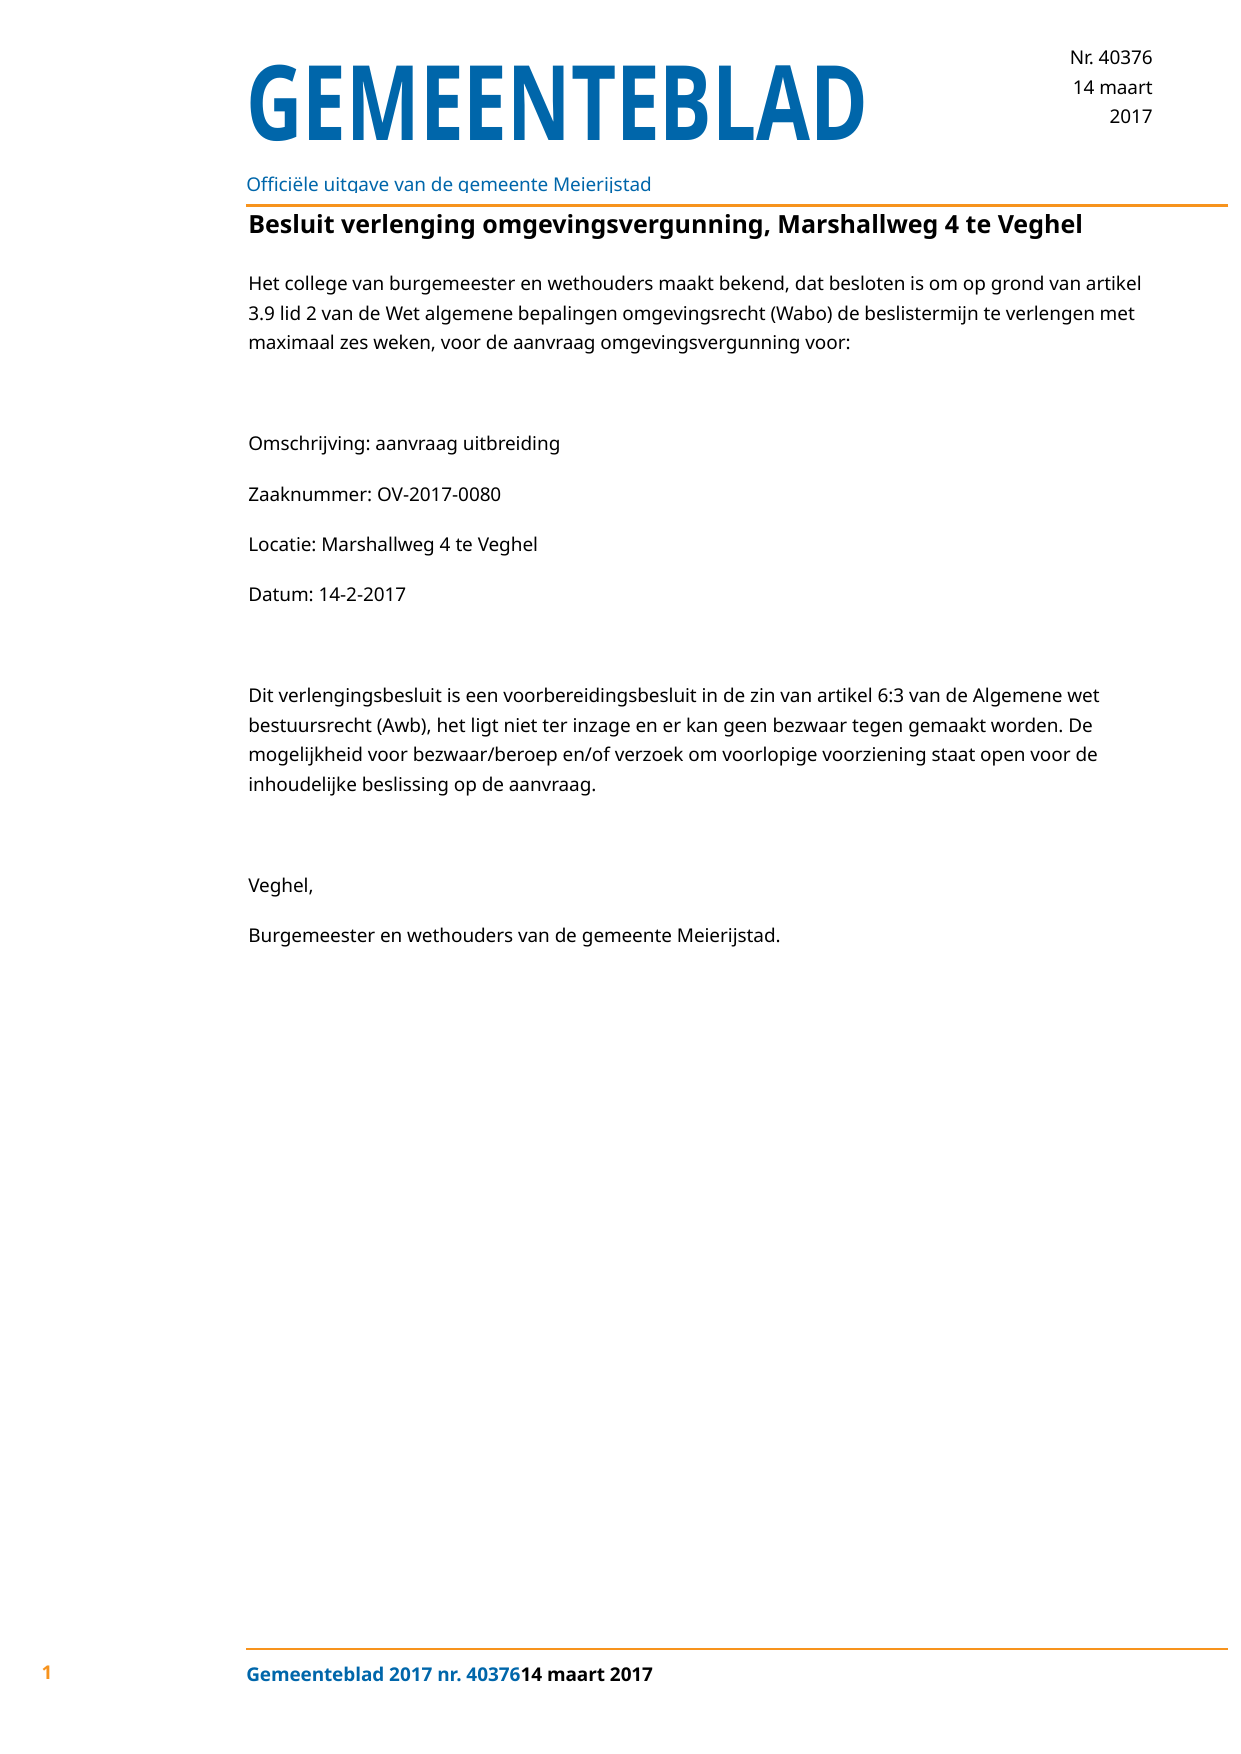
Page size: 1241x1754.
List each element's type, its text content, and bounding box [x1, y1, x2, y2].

text Burgemeester en wethouders van de gemeente Meierijstad. [248, 922, 1152, 948]
text Het college van burgemeester en wethouders maakt bekend, dat besloten is om op grond van artikel 3.9 lid 2 van de Wet algemene bepalingen omgevingsrecht (Wabo) de beslistermijn te verlengen met maximaal zes weken, voor de aanvraag omgevingsvergunning voor: [248, 270, 1152, 355]
text Omschrijving: aanvraag uitbreiding [248, 430, 1152, 456]
picture [41, 47, 231, 172]
text Besluit verlenging omgevingsvergunning, Marshallweg 4 te Veghel [248, 207, 1152, 241]
text Dit verlengingsbesluit is een voorbereidingsbesluit in de zin van artikel 6:3 van de Algemene wet bestuursrecht (Awb), het ligt niet ter inzage en er kan geen bezwaar tegen gemaakt worden. De mogelijkheid voor bezwaar/beroep en/of verzoek om voorlopige voorziening staat open voor de inhoudelijke beslissing op de aanvraag. [248, 682, 1152, 797]
text Zaaknummer: OV-2017-0080 [248, 481, 1152, 506]
text Locatie: Marshallweg 4 te Veghel [248, 531, 1152, 557]
text Veghel, [248, 872, 1152, 898]
text Datum: 14-2-2017 [248, 582, 1152, 607]
